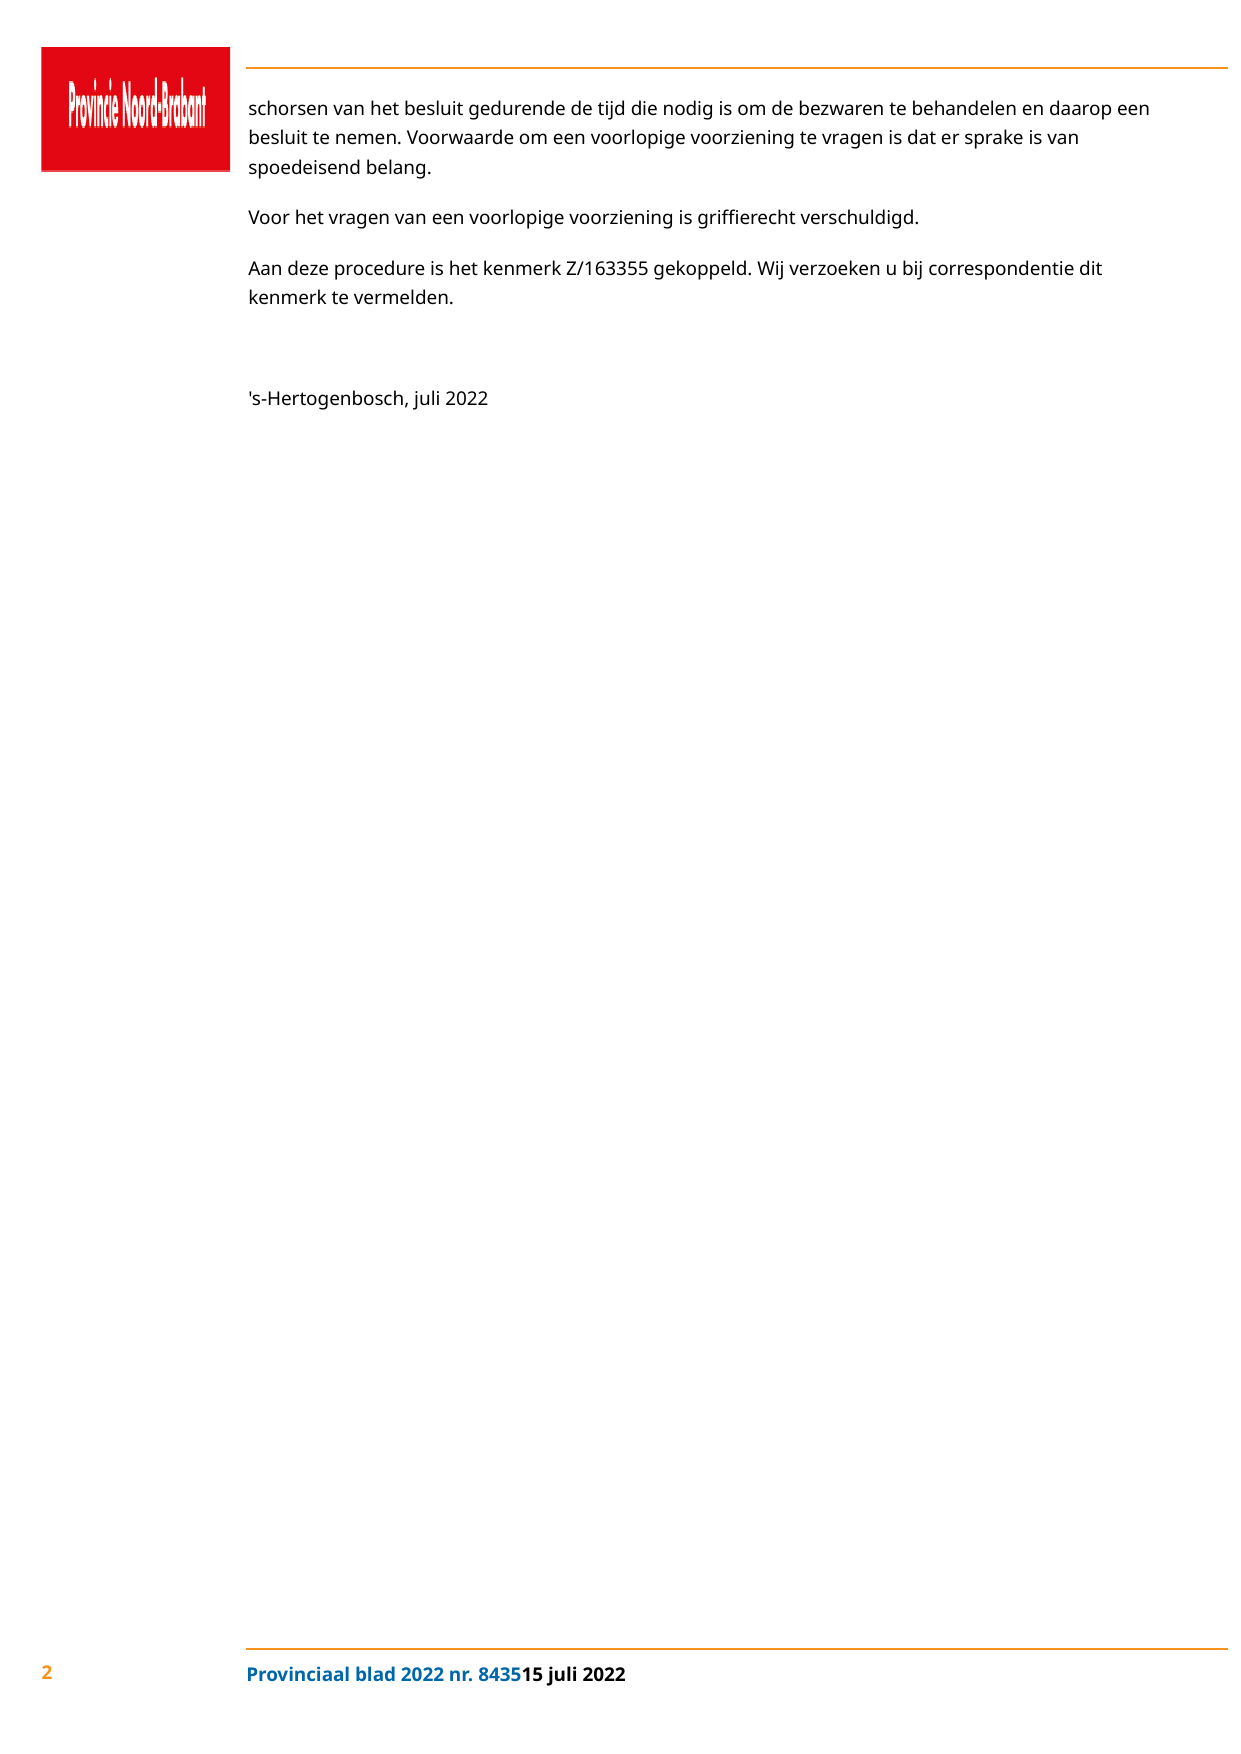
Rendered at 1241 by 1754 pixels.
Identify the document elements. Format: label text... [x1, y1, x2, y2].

text 's-Hertogenbosch, juli 2022 [248, 385, 1152, 411]
text Voor het vragen van een voorlopige voorziening is griffierecht verschuldigd. [248, 204, 1152, 230]
text Aan deze procedure is het kenmerk Z/163355 gekoppeld. Wij verzoeken u bij correspondentie dit kenmerk te vermelden. [248, 255, 1152, 310]
picture [41, 47, 231, 172]
text schorsen van het besluit gedurende de tijd die nodig is om de bezwaren te behandelen en daarop een besluit te nemen. Voorwaarde om een voorlopige voorziening te vragen is dat er sprake is van spoedeisend belang. [248, 95, 1152, 180]
